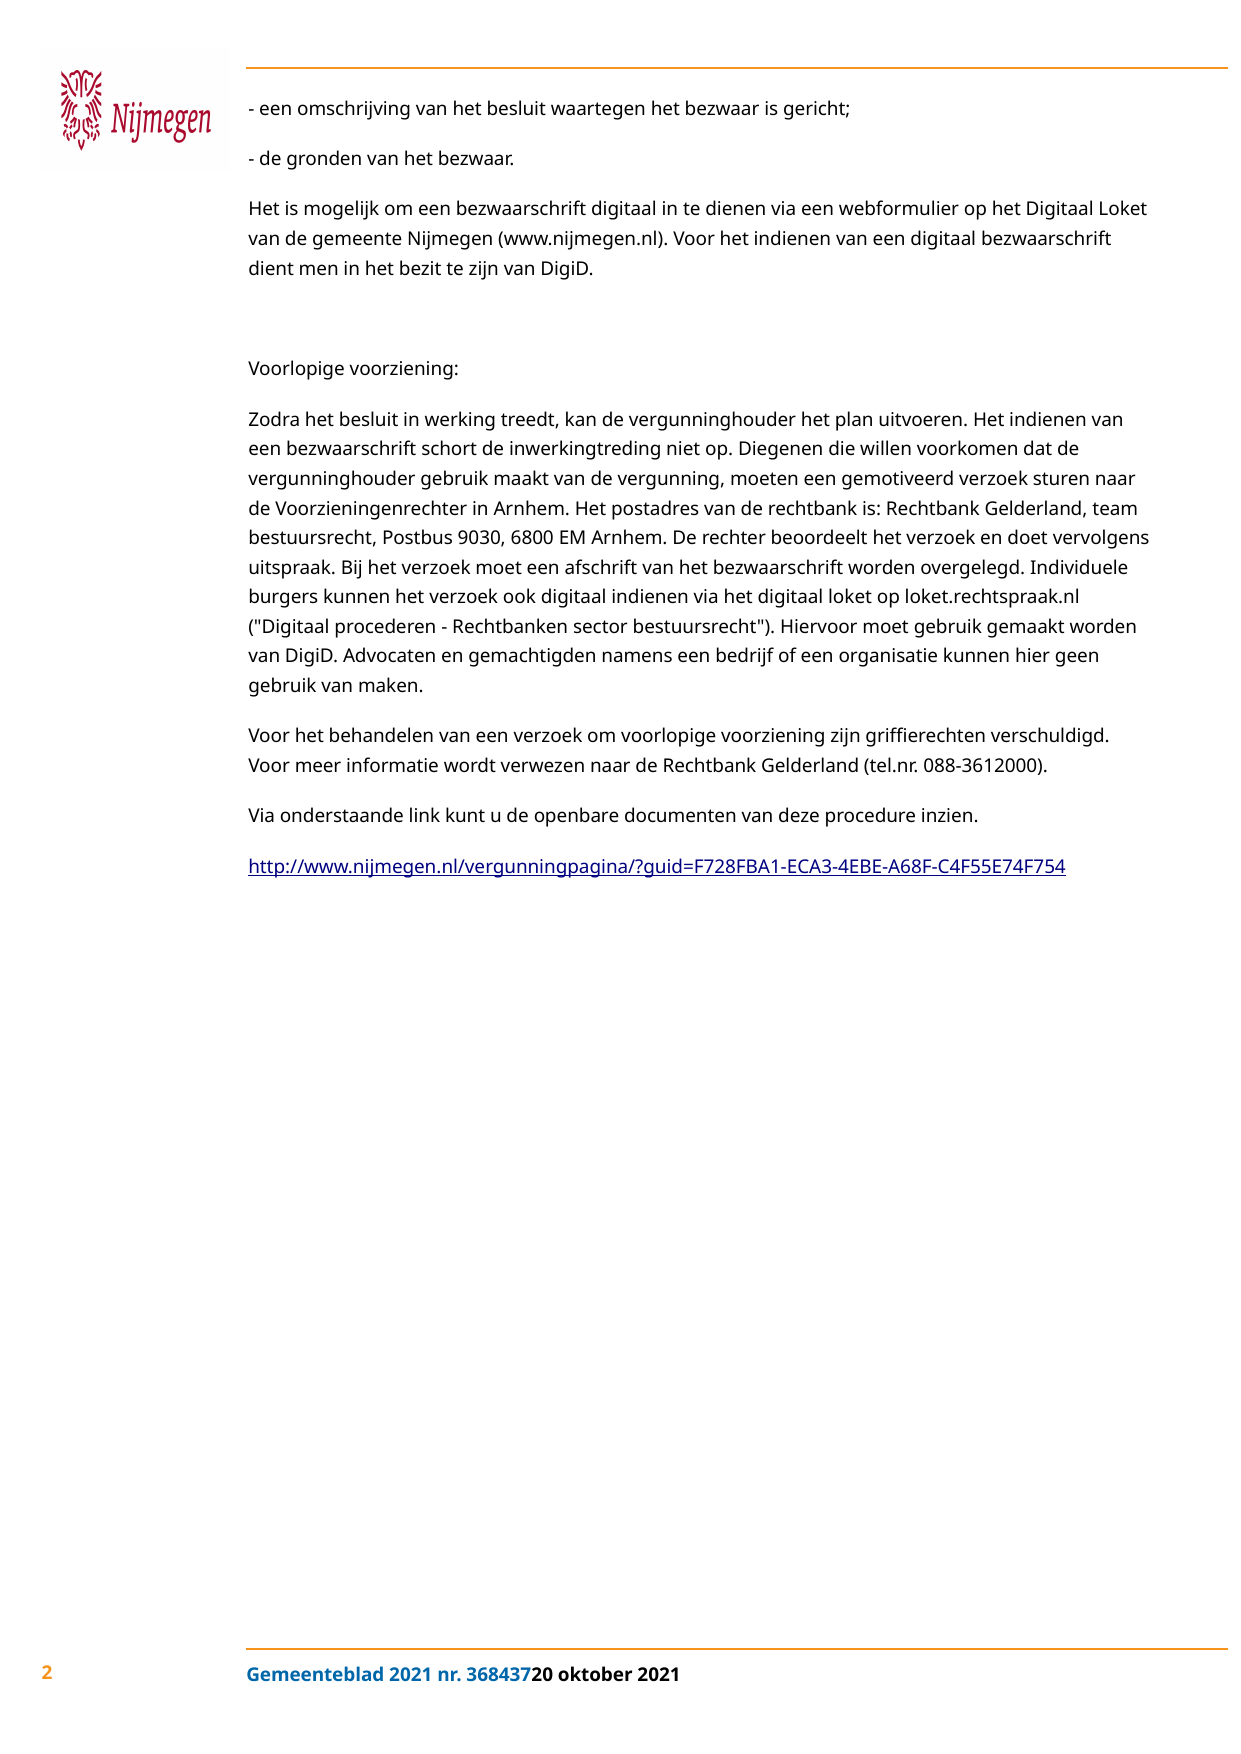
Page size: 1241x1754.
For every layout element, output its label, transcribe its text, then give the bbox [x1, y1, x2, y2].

text Het is mogelijk om een bezwaarschrift digitaal in te dienen via een webformulier op het Digitaal Loket van de gemeente Nijmegen (www.nijmegen.nl). Voor het indienen van een digitaal bezwaarschrift dient men in het bezit te zijn van DigiD. [248, 196, 1152, 281]
text Via onderstaande link kunt u de openbare documenten van deze procedure inzien. [248, 803, 1152, 828]
text - een omschrijving van het besluit waartegen het bezwaar is gericht; [248, 95, 1152, 121]
text Zodra het besluit in werking treedt, kan de vergunninghouder het plan uitvoeren. Het indienen van een bezwaarschrift schort de inwerkingtreding niet op. Diegenen die willen voorkomen dat de vergunninghouder gebruik maakt van de vergunning, moeten een gemotiveerd verzoek sturen naar de Voorzieningenrechter in Arnhem. Het postadres van de rechtbank is: Rechtbank Gelderland, team bestuursrecht, Postbus 9030, 6800 EM Arnhem. De rechter beoordeelt het verzoek en doet vervolgens uitspraak. Bij het verzoek moet een afschrift van het bezwaarschrift worden overgelegd. Individuele burgers kunnen het verzoek ook digitaal indienen via het digitaal loket op loket.rechtspraak.nl ("Digitaal procederen - Rechtbanken sector bestuursrecht"). Hiervoor moet gebruik gemaakt worden van DigiD. Advocaten en gemachtigden namens een bedrijf of een organisatie kunnen hier geen gebruik van maken. [248, 406, 1152, 698]
text - de gronden van het bezwaar. [248, 145, 1152, 171]
picture [41, 47, 231, 172]
text http://www.nijmegen.nl/vergunningpagina/?guid=F728FBA1-ECA3-4EBE-A68F-C4F55E74F754 [248, 853, 1152, 879]
text Voor het behandelen van een verzoek om voorlopige voorziening zijn griffierechten verschuldigd. Voor meer informatie wordt verwezen naar de Rechtbank Gelderland (tel.nr. 088-3612000). [248, 723, 1152, 778]
text Voorlopige voorziening: [248, 356, 1152, 381]
